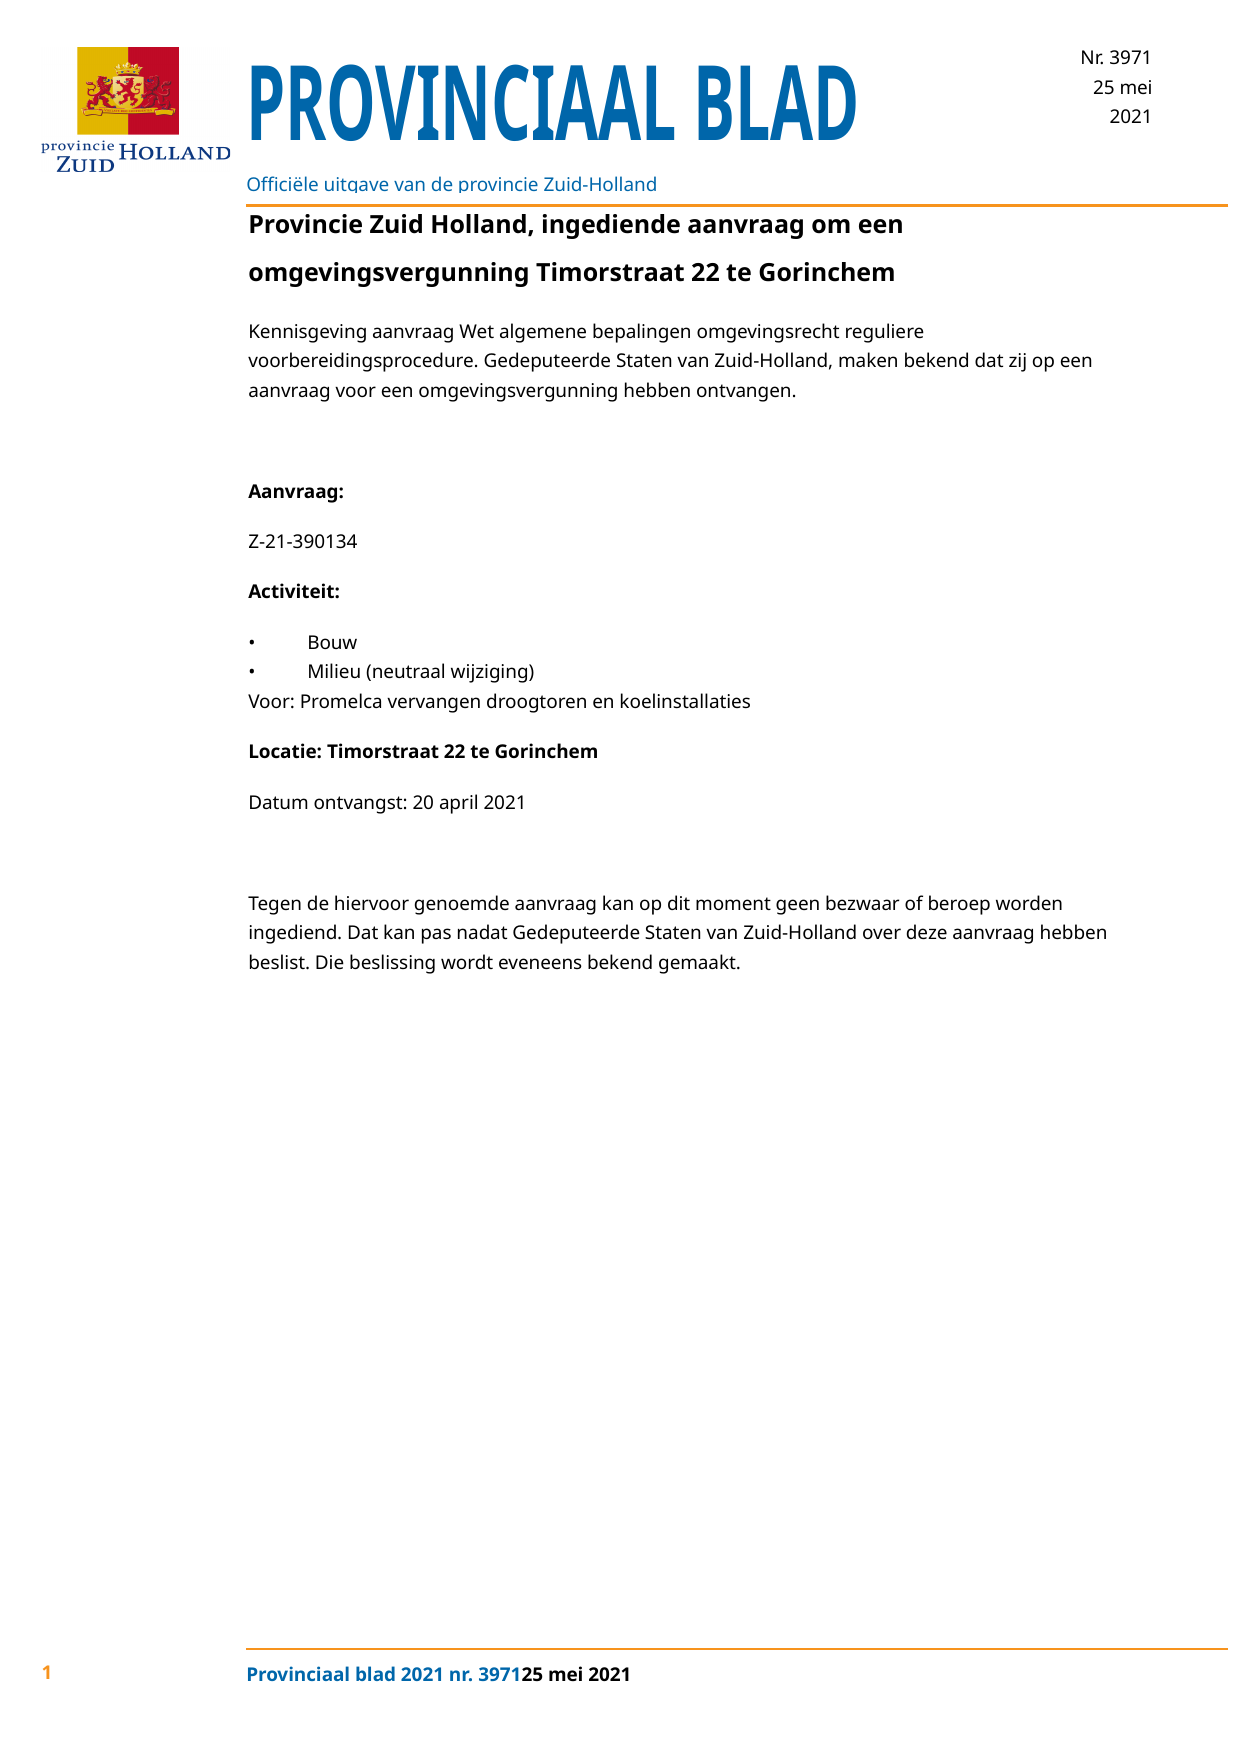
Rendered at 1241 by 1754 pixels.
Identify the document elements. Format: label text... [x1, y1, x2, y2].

text Activiteit: [248, 579, 1152, 604]
list Milieu (neutraal wijziging) [248, 659, 1152, 684]
text Voor: Promelca vervangen droogtoren en koelinstallaties [248, 688, 1152, 714]
text Kennisgeving aanvraag Wet algemene bepalingen omgevingsrecht reguliere voorbereidingsprocedure. Gedeputeerde Staten van Zuid-Holland, maken bekend dat zij op een aanvraag voor een omgevingsvergunning hebben ontvangen. [248, 318, 1152, 403]
text Z-21-390134 [248, 528, 1152, 554]
picture [41, 47, 231, 172]
list Bouw [248, 629, 1152, 655]
text Tegen de hiervoor genoemde aanvraag kan op dit moment geen bezwaar of beroep worden ingediend. Dat kan pas nadat Gedeputeerde Staten van Zuid-Holland over deze aanvraag hebben beslist. Die beslissing wordt eveneens bekend gemaakt. [248, 890, 1152, 975]
text Aanvraag: [248, 478, 1152, 504]
text Locatie: Timorstraat 22 te Gorinchem [248, 739, 1152, 764]
text Provincie Zuid Holland, ingediende aanvraag om een omgevingsvergunning Timorstraat 22 te Gorinchem [248, 207, 1152, 288]
text Datum ontvangst: 20 april 2021 [248, 789, 1152, 815]
